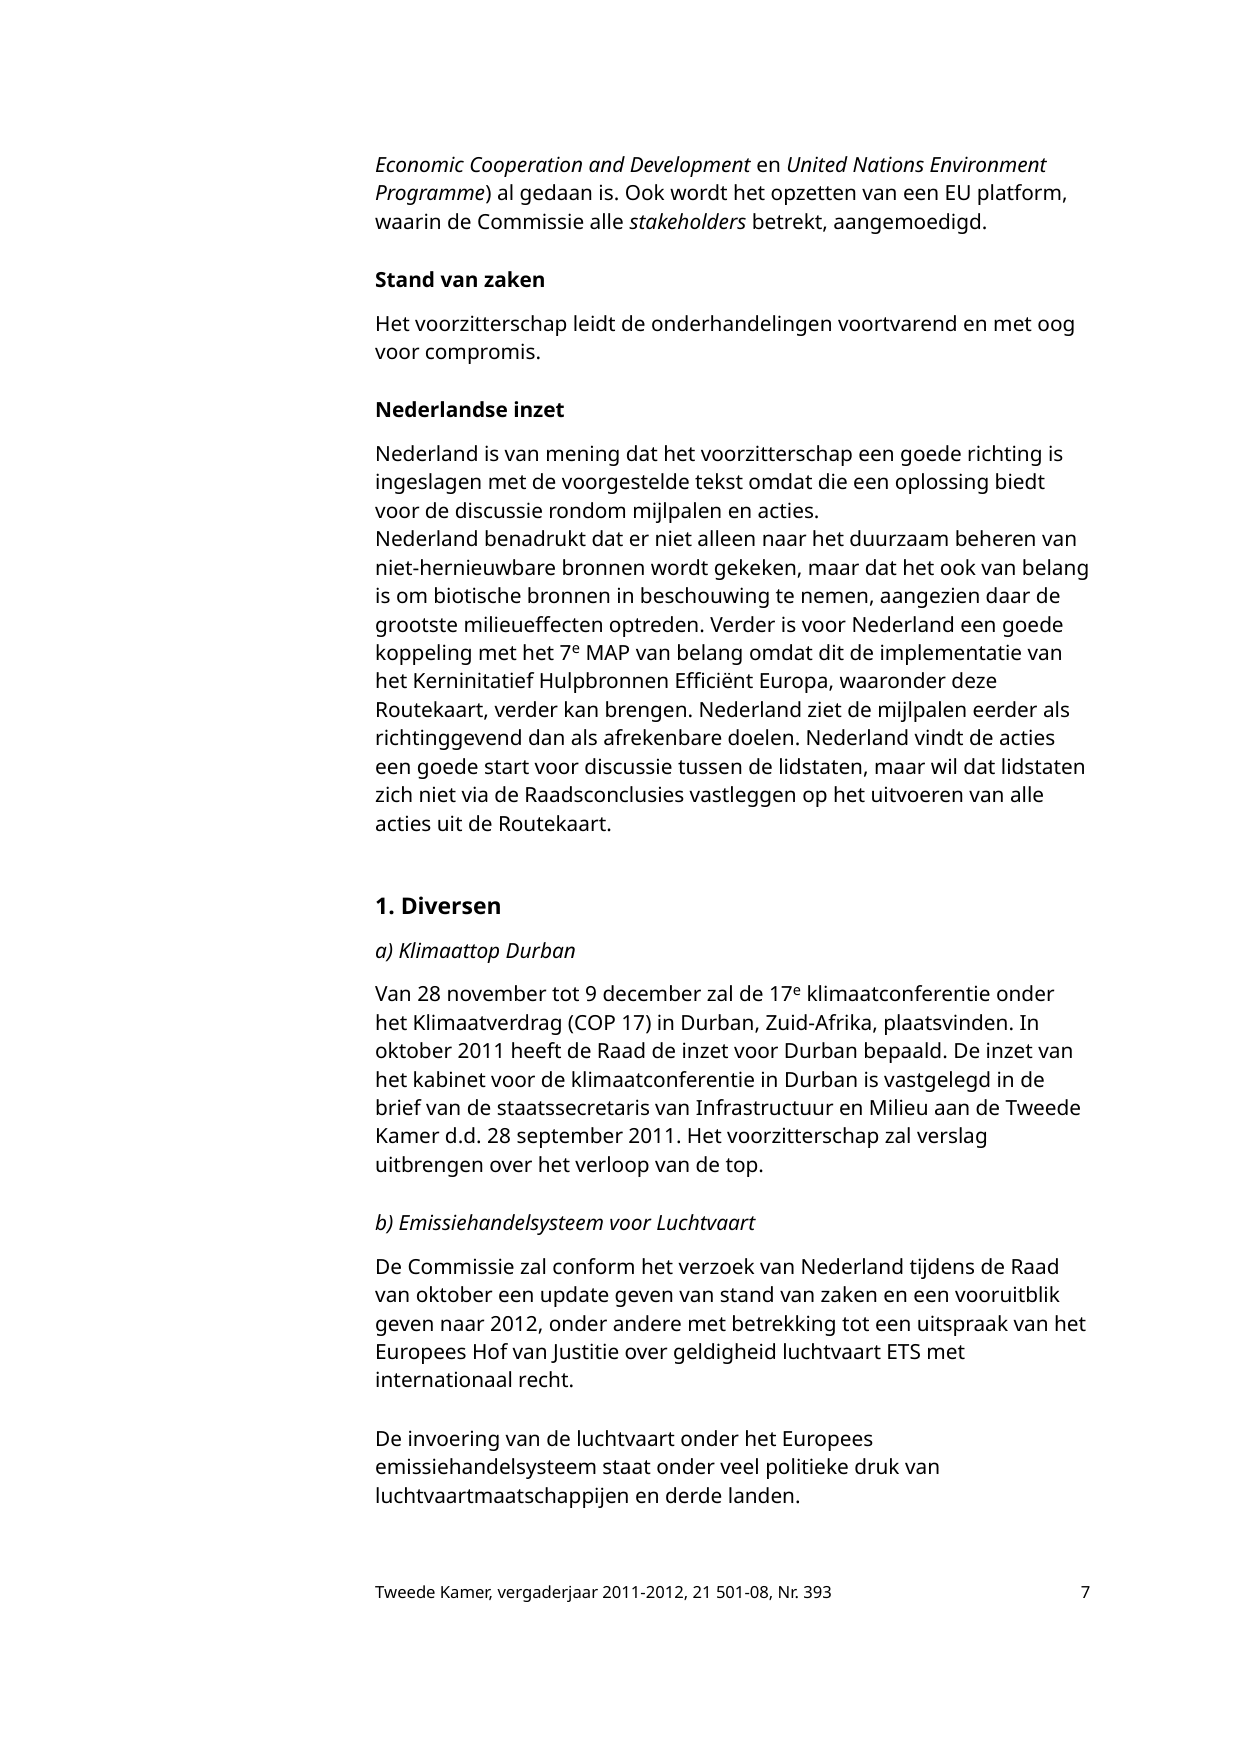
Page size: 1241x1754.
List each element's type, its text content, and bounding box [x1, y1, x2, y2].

text Economic Cooperation and Development en United Nations Environment Programme) al gedaan is. Ook wordt het opzetten van een EU platform, waarin de Commissie alle stakeholders betrekt, aangemoedigd. [375, 150, 1090, 235]
text Nederland benadrukt dat er niet alleen naar het duurzaam beheren van niet-hernieuwbare bronnen wordt gekeken, maar dat het ook van belang is om biotische bronnen in beschouwing te nemen, aangezien daar de grootste milieueffecten optreden. Verder is voor Nederland een goede koppeling met het 7e MAP van belang omdat dit de implementatie van het Kerninitatief Hulpbronnen Efficiënt Europa, waaronder deze Routekaart, verder kan brengen. Nederland ziet de mijlpalen eerder als richtinggevend dan als afrekenbare doelen. Nederland vindt de acties een goede start voor discussie tussen de lidstaten, maar wil dat lidstaten zich niet via de Raadsconclusies vastleggen op het uitvoeren van alle acties uit de Routekaart. [375, 524, 1090, 837]
text Nederland is van mening dat het voorzitterschap een goede richting is ingeslagen met de voorgestelde tekst omdat die een oplossing biedt voor de discussie rondom mijlpalen en acties. [375, 439, 1090, 524]
text De invoering van de luchtvaart onder het Europees emissiehandelsysteem staat onder veel politieke druk van luchtvaartmaatschappijen en derde landen. [375, 1424, 1090, 1509]
text a) Klimaattop Durban [375, 936, 1090, 964]
text Het voorzitterschap leidt de onderhandelingen voortvarend en met oog voor compromis. [375, 309, 1090, 366]
text Nederlandse inzet [375, 396, 1090, 424]
text Van 28 november tot 9 december zal de 17e klimaatconferentie onder het Klimaatverdrag (COP 17) in Durban, Zuid-Afrika, plaatsvinden. In oktober 2011 heeft de Raad de inzet voor Durban bepaald. De inzet van het kabinet voor de klimaatconferentie in Durban is vastgelegd in de brief van de staatssecretaris van Infrastructuur en Milieu aan de Tweede Kamer d.d. 28 september 2011. Het voorzitterschap zal verslag uitbrengen over het verloop van de top. [375, 979, 1090, 1178]
subtitle 1. Diversen [375, 890, 1090, 921]
text b) Emissiehandelsysteem voor Luchtvaart [375, 1208, 1090, 1237]
text De Commissie zal conform het verzoek van Nederland tijdens de Raad van oktober een update geven van stand van zaken en een vooruitblik geven naar 2012, onder andere met betrekking tot een uitspraak van het Europees Hof van Justitie over geldigheid luchtvaart ETS met internationaal recht. [375, 1252, 1090, 1394]
text Stand van zaken [375, 265, 1090, 294]
